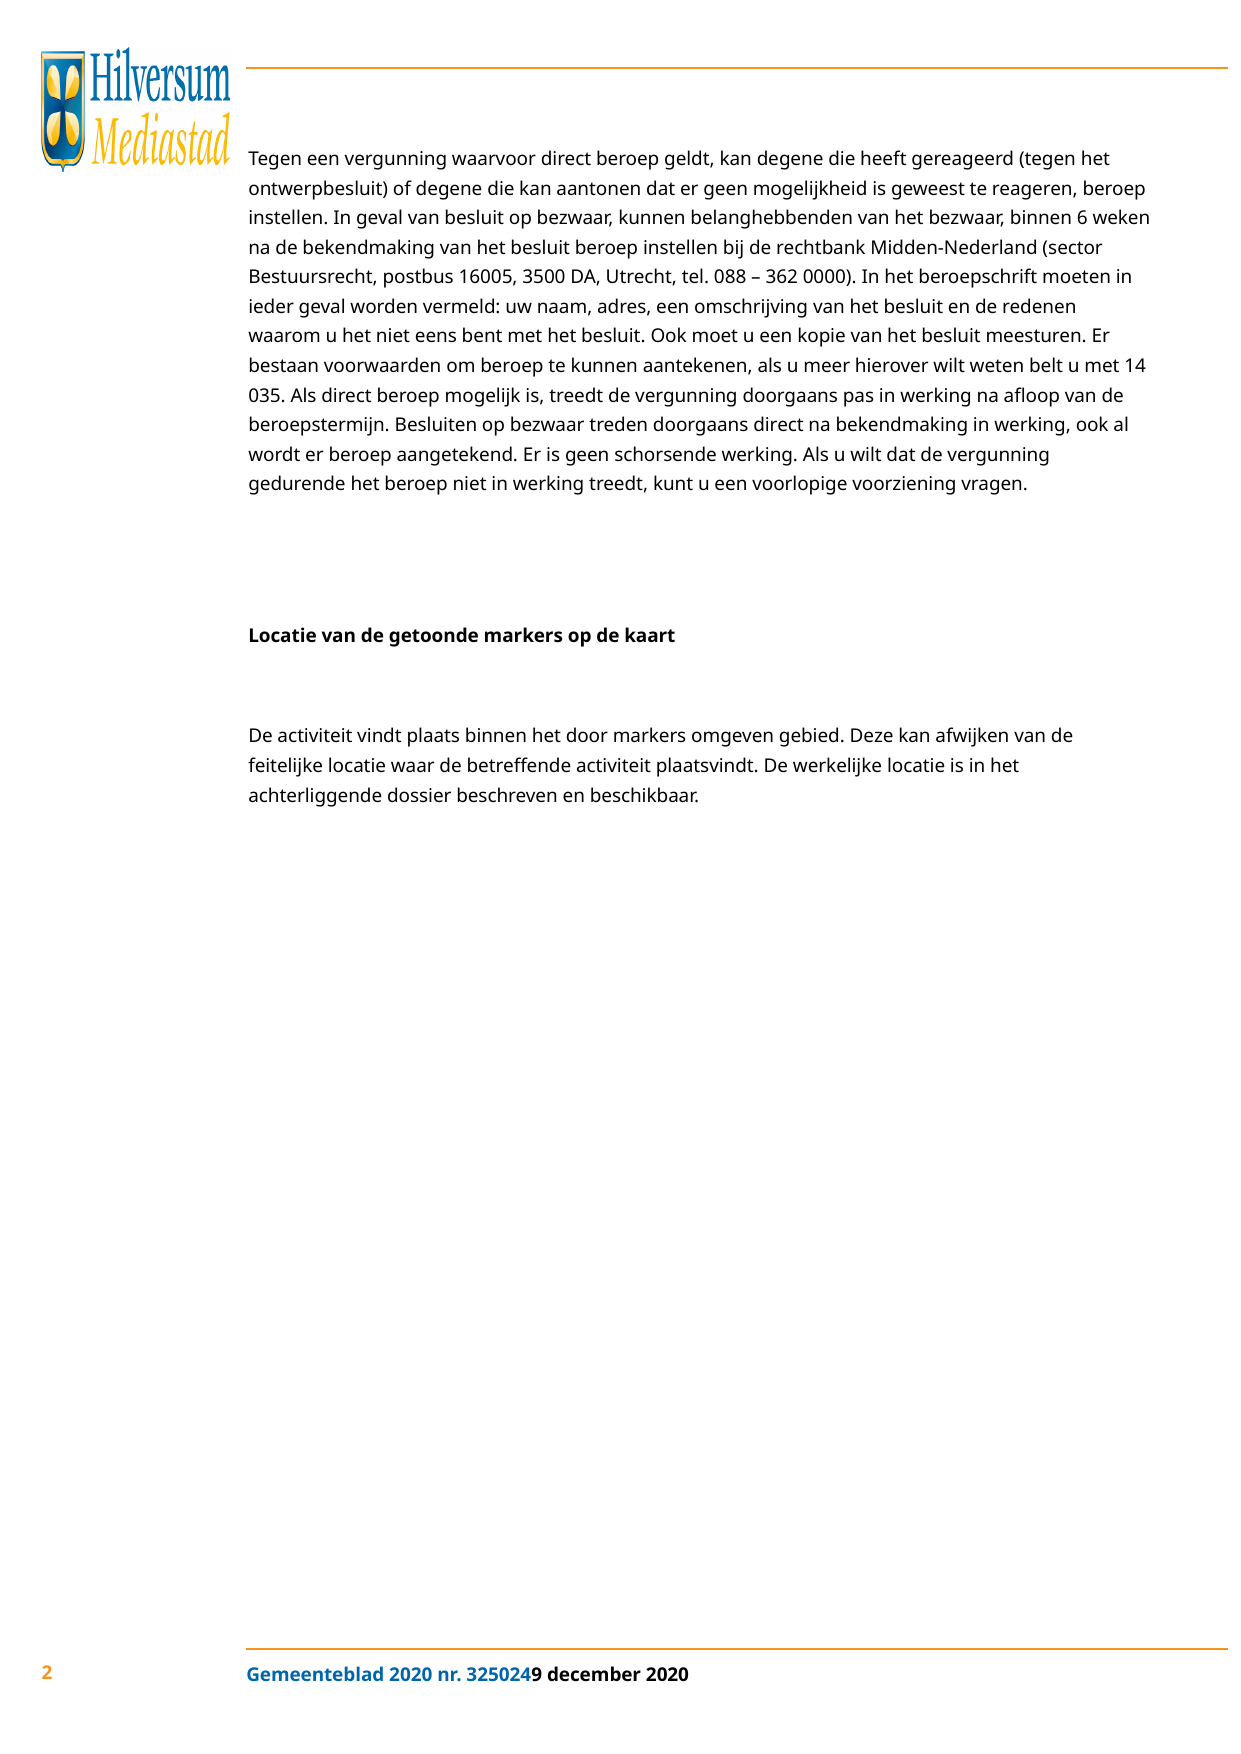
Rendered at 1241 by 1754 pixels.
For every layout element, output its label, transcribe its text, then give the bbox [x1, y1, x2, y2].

text Locatie van de getoonde markers op de kaart [248, 622, 1152, 648]
text De activiteit vindt plaats binnen het door markers omgeven gebied. Deze kan afwijken van de feitelijke locatie waar de betreffende activiteit plaatsvindt. De werkelijke locatie is in het achterliggende dossier beschreven en beschikbaar. [248, 723, 1152, 808]
text Tegen een vergunning waarvoor direct beroep geldt, kan degene die heeft gereageerd (tegen het ontwerpbesluit) of degene die kan aantonen dat er geen mogelijkheid is geweest te reageren, beroep instellen. In geval van besluit op bezwaar, kunnen belanghebbenden van het bezwaar, binnen 6 weken na de bekendmaking van het besluit beroep instellen bij de rechtbank Midden-Nederland (sector Bestuursrecht, postbus 16005, 3500 DA, Utrecht, tel. 088 – 362 0000). In het beroepschrift moeten in ieder geval worden vermeld: uw naam, adres, een omschrijving van het besluit en de redenen waarom u het niet eens bent met het besluit. Ook moet u een kopie van het besluit meesturen. Er bestaan voorwaarden om beroep te kunnen aantekenen, als u meer hierover wilt weten belt u met 14 035. Als direct beroep mogelijk is, treedt de vergunning doorgaans pas in werking na afloop van de beroepstermijn. Besluiten op bezwaar treden doorgaans direct na bekendmaking in werking, ook al wordt er beroep aangetekend. Er is geen schorsende werking. Als u wilt dat de vergunning gedurende het beroep niet in werking treedt, kunt u een voorlopige voorziening vragen. [248, 145, 1152, 496]
picture [41, 47, 231, 172]
